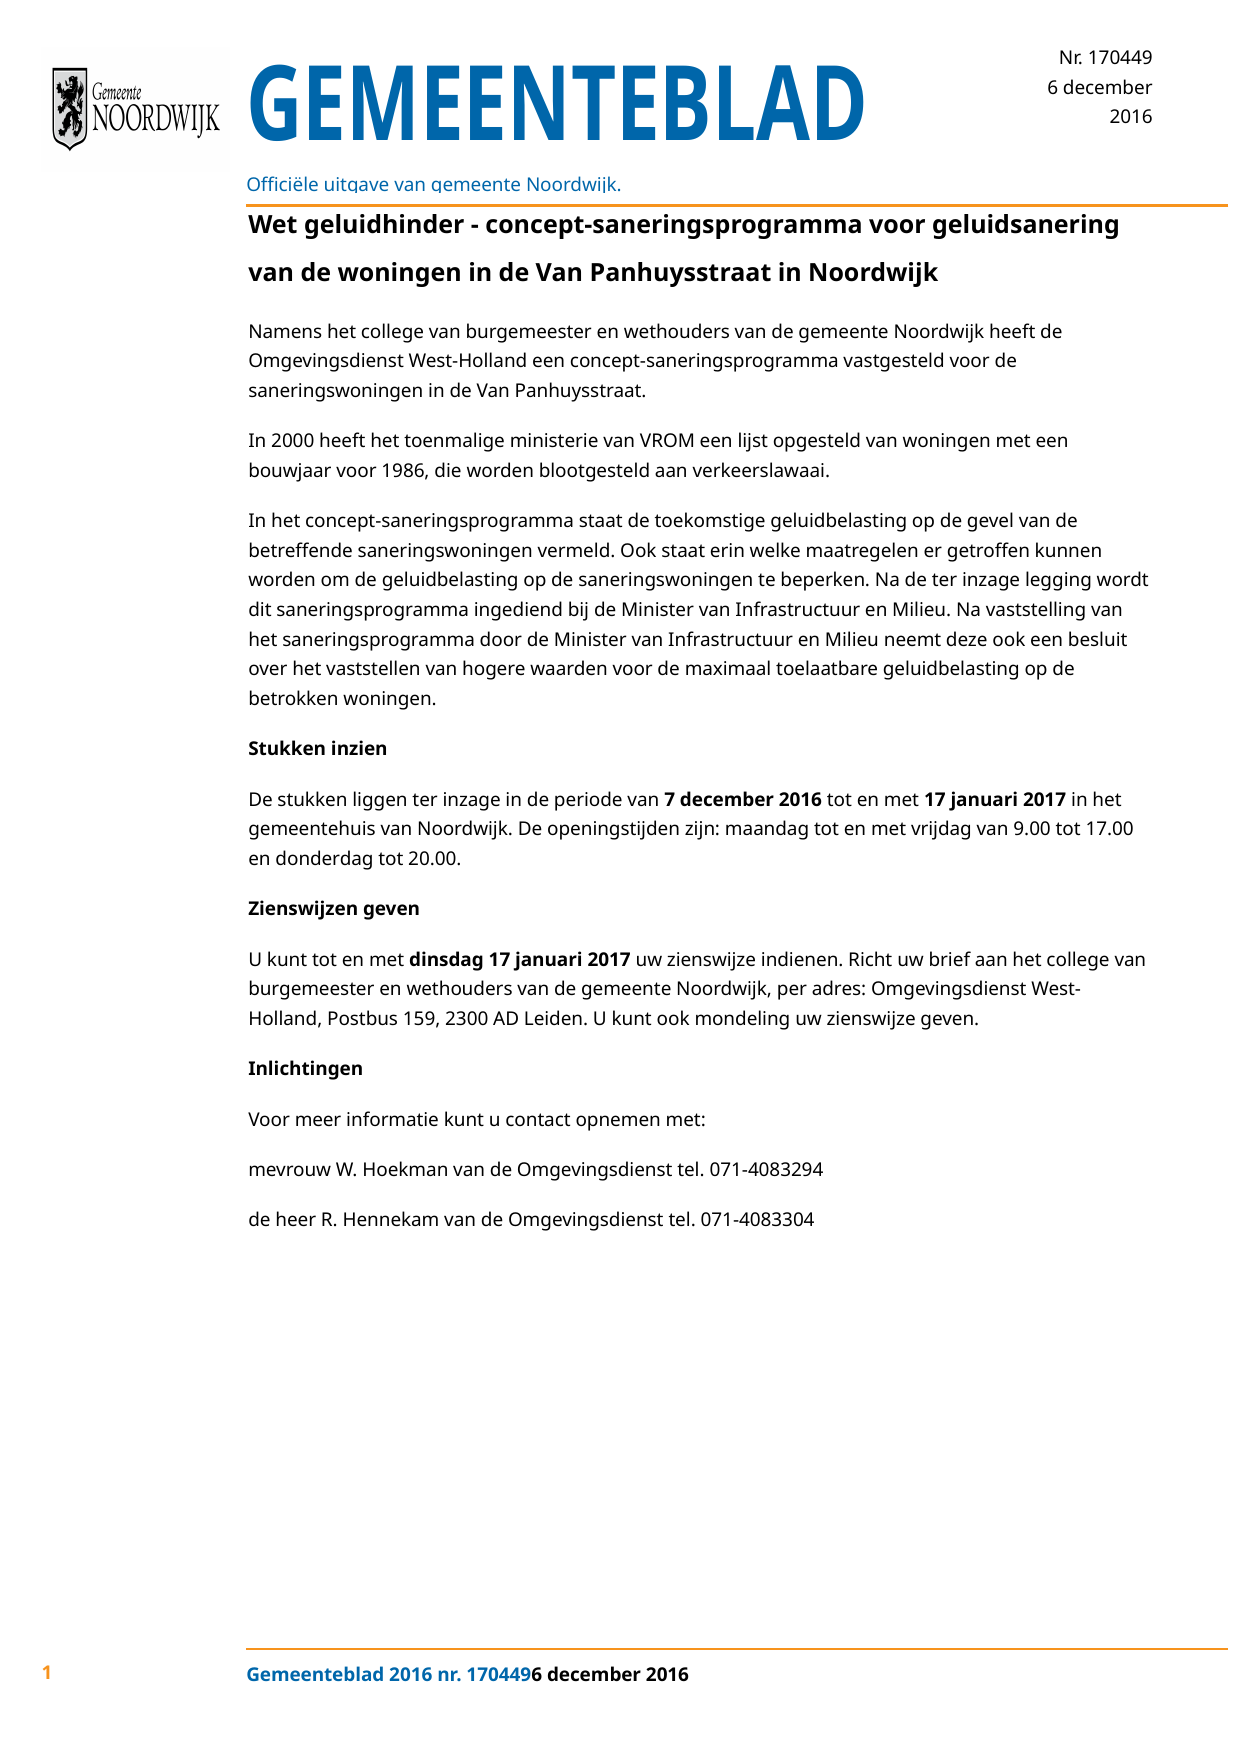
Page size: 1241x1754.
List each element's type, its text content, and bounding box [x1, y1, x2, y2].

picture [41, 47, 231, 172]
text De stukken liggen ter inzage in de periode van 7 december 2016 tot en met 17 januari 2017 in het gemeentehuis van Noordwijk. De openingstijden zijn: maandag tot en met vrijdag van 9.00 tot 17.00 en donderdag tot 20.00. [248, 786, 1152, 871]
text mevrouw W. Hoekman van de Omgevingsdienst tel. 071-4083294 [248, 1156, 1152, 1182]
text In het concept-saneringsprogramma staat de toekomstige geluidbelasting op de gevel van de betreffende saneringswoningen vermeld. Ook staat erin welke maatregelen er getroffen kunnen worden om de geluidbelasting op de saneringswoningen te beperken. Na de ter inzage legging wordt dit saneringsprogramma ingediend bij de Minister van Infrastructuur en Milieu. Na vaststelling van het saneringsprogramma door de Minister van Infrastructuur en Milieu neemt deze ook een besluit over het vaststellen van hogere waarden voor de maximaal toelaatbare geluidbelasting op de betrokken woningen. [248, 507, 1152, 711]
text Wet geluidhinder - concept-saneringsprogramma voor geluidsanering van de woningen in de Van Panhuysstraat in Noordwijk [248, 207, 1152, 288]
text Stukken inzien [248, 735, 1152, 761]
text de heer R. Hennekam van de Omgevingsdienst tel. 071-4083304 [248, 1207, 1152, 1232]
text Inlichtingen [248, 1055, 1152, 1081]
text Namens het college van burgemeester en wethouders van de gemeente Noordwijk heeft de Omgevingsdienst West-Holland een concept-saneringsprogramma vastgesteld voor de saneringswoningen in de Van Panhuysstraat. [248, 318, 1152, 403]
text U kunt tot en met dinsdag 17 januari 2017 uw zienswijze indienen. Richt uw brief aan het college van burgemeester en wethouders van de gemeente Noordwijk, per adres: Omgevingsdienst West-Holland, Postbus 159, 2300 AD Leiden. U kunt ook mondeling uw zienswijze geven. [248, 946, 1152, 1031]
text Zienswijzen geven [248, 895, 1152, 921]
text In 2000 heeft het toenmalige ministerie van VROM een lijst opgesteld van woningen met een bouwjaar voor 1986, die worden blootgesteld aan verkeerslawaai. [248, 427, 1152, 483]
text Voor meer informatie kunt u contact opnemen met: [248, 1106, 1152, 1132]
